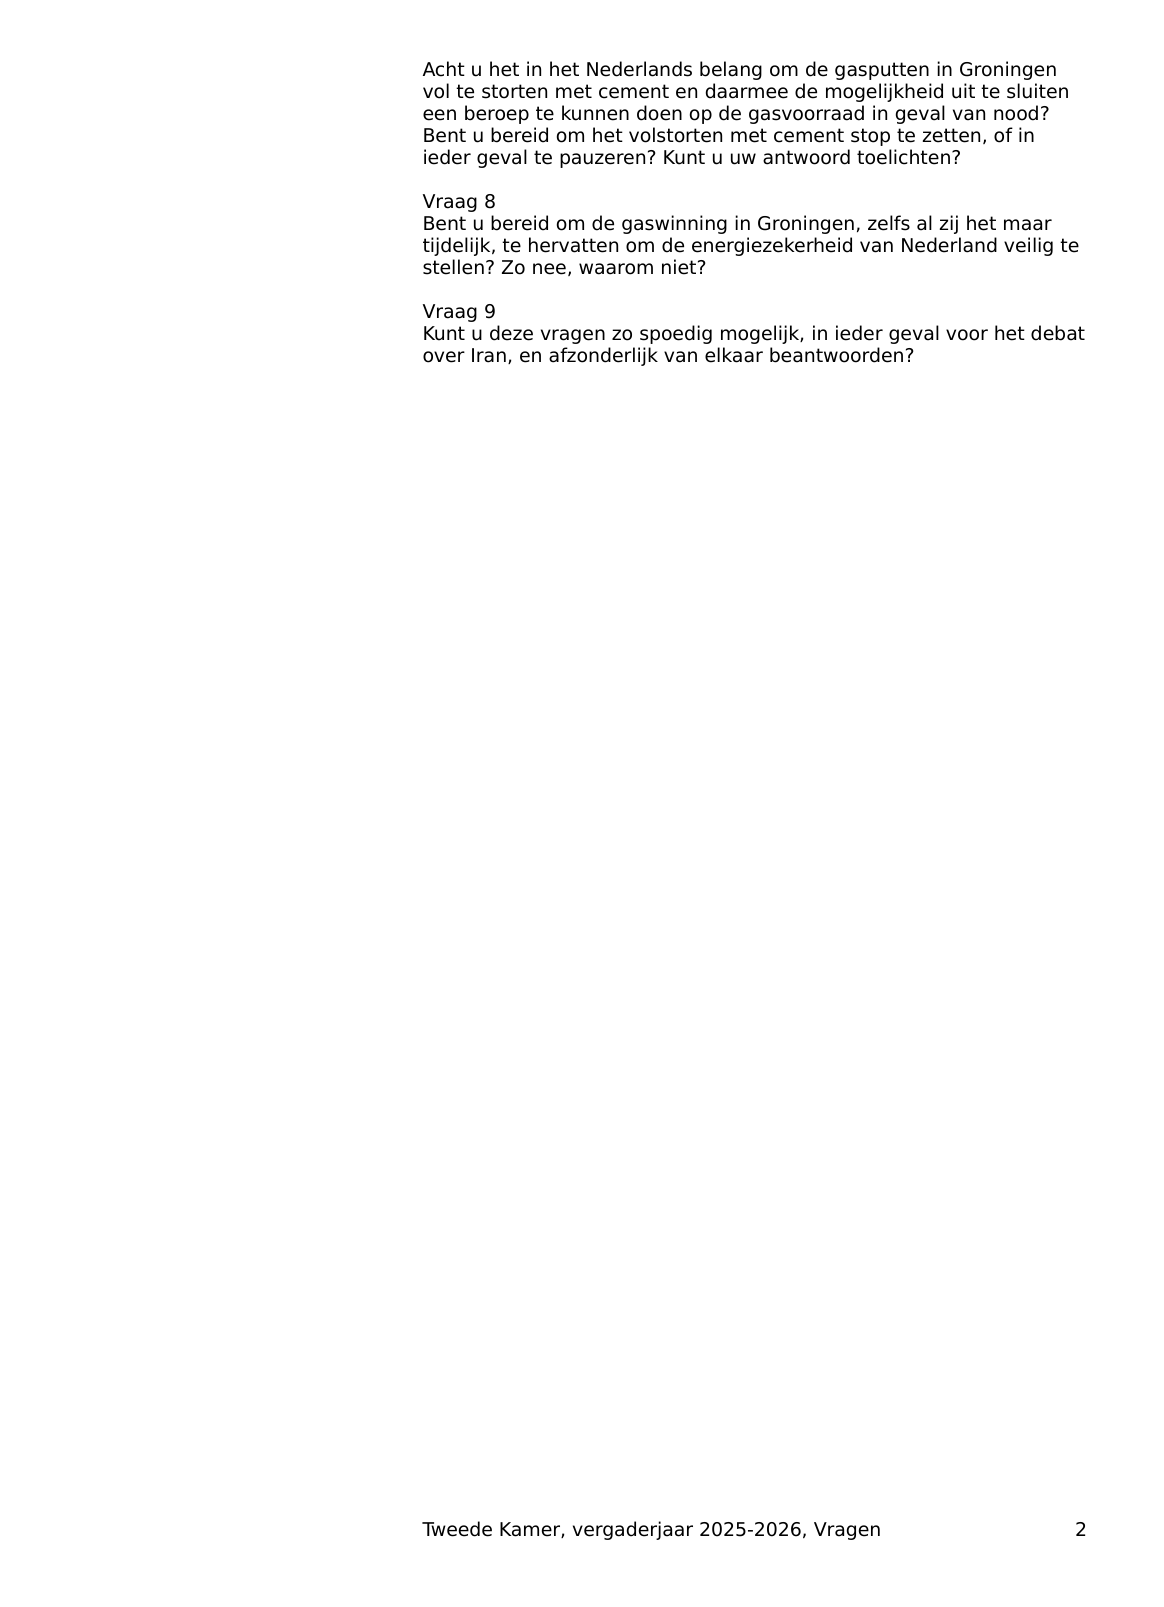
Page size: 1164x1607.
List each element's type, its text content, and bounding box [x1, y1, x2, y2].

text Vraag 8 [422, 191, 1087, 213]
text Vraag 9 [422, 301, 1087, 323]
text Kunt u deze vragen zo spoedig mogelijk, in ieder geval voor het debat over Iran, en afzonderlijk van elkaar beantwoorden? [422, 323, 1087, 367]
text Acht u het in het Nederlands belang om de gasputten in Groningen vol te storten met cement en daarmee de mogelijkheid uit te sluiten een beroep te kunnen doen op de gasvoorraad in geval van nood? Bent u bereid om het volstorten met cement stop te zetten, of in ieder geval te pauzeren? Kunt u uw antwoord toelichten? [422, 59, 1087, 169]
text Bent u bereid om de gaswinning in Groningen, zelfs al zij het maar tijdelijk, te hervatten om de energiezekerheid van Nederland veilig te stellen? Zo nee, waarom niet? [422, 213, 1087, 279]
